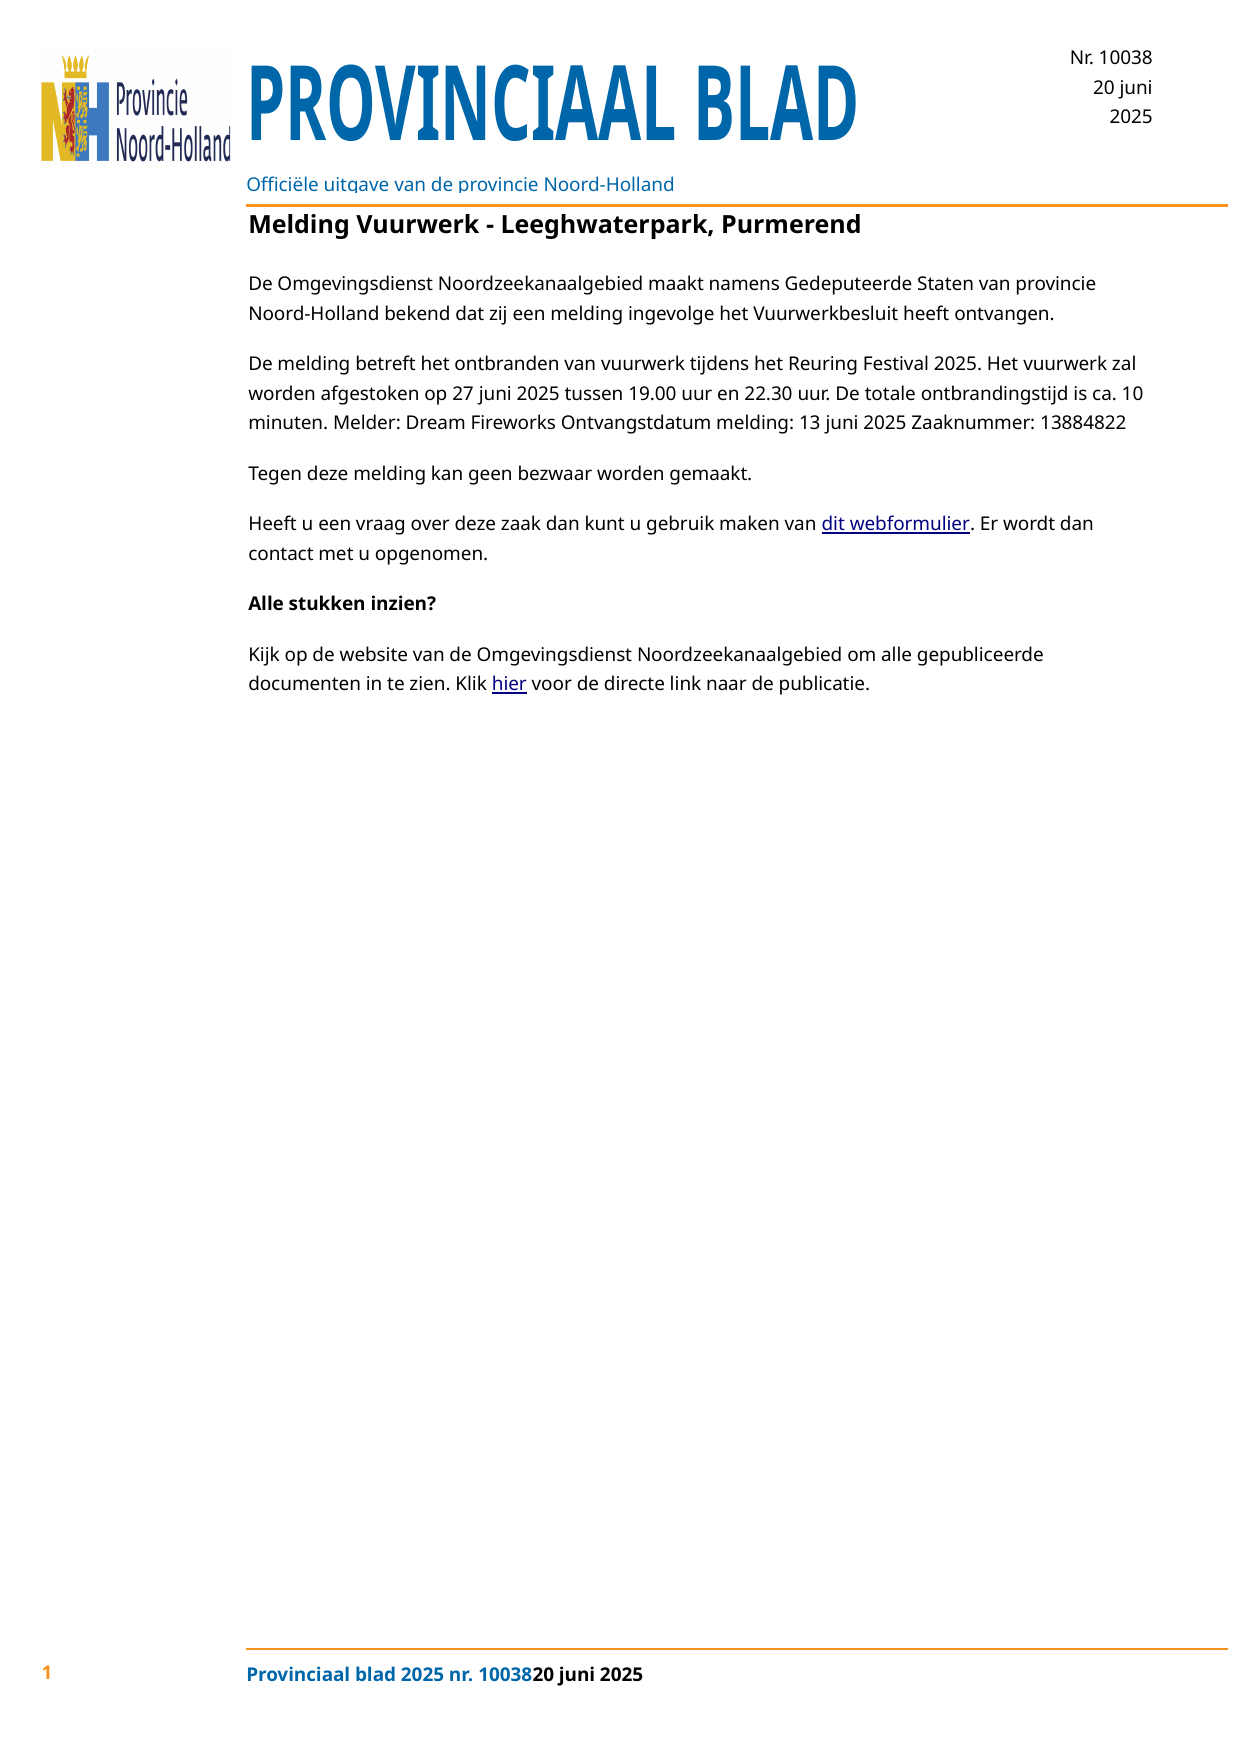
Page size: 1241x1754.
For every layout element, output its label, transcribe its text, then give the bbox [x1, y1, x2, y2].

picture [41, 47, 231, 172]
text Melding Vuurwerk - Leeghwaterpark, Purmerend [248, 207, 1152, 241]
text De Omgevingsdienst Noordzeekanaalgebied maakt namens Gedeputeerde Staten van provincie Noord-Holland bekend dat zij een melding ingevolge het Vuurwerkbesluit heeft ontvangen. [248, 270, 1152, 326]
text De melding betreft het ontbranden van vuurwerk tijdens het Reuring Festival 2025. Het vuurwerk zal worden afgestoken op 27 juni 2025 tussen 19.00 uur en 22.30 uur. De totale ontbrandingstijd is ca. 10 minuten. Melder: Dream Fireworks Ontvangstdatum melding: 13 juni 2025 Zaaknummer: 13884822 [248, 350, 1152, 435]
text Alle stukken inzien? [248, 590, 1152, 616]
text Tegen deze melding kan geen bezwaar worden gemaakt. [248, 460, 1152, 486]
text Heeft u een vraag over deze zaak dan kunt u gebruik maken van dit webformulier. Er wordt dan contact met u opgenomen. [248, 510, 1152, 566]
text Kijk op de website van de Omgevingsdienst Noordzeekanaalgebied om alle gepubliceerde documenten in te zien. Klik hier voor de directe link naar de publicatie. [248, 641, 1152, 696]
